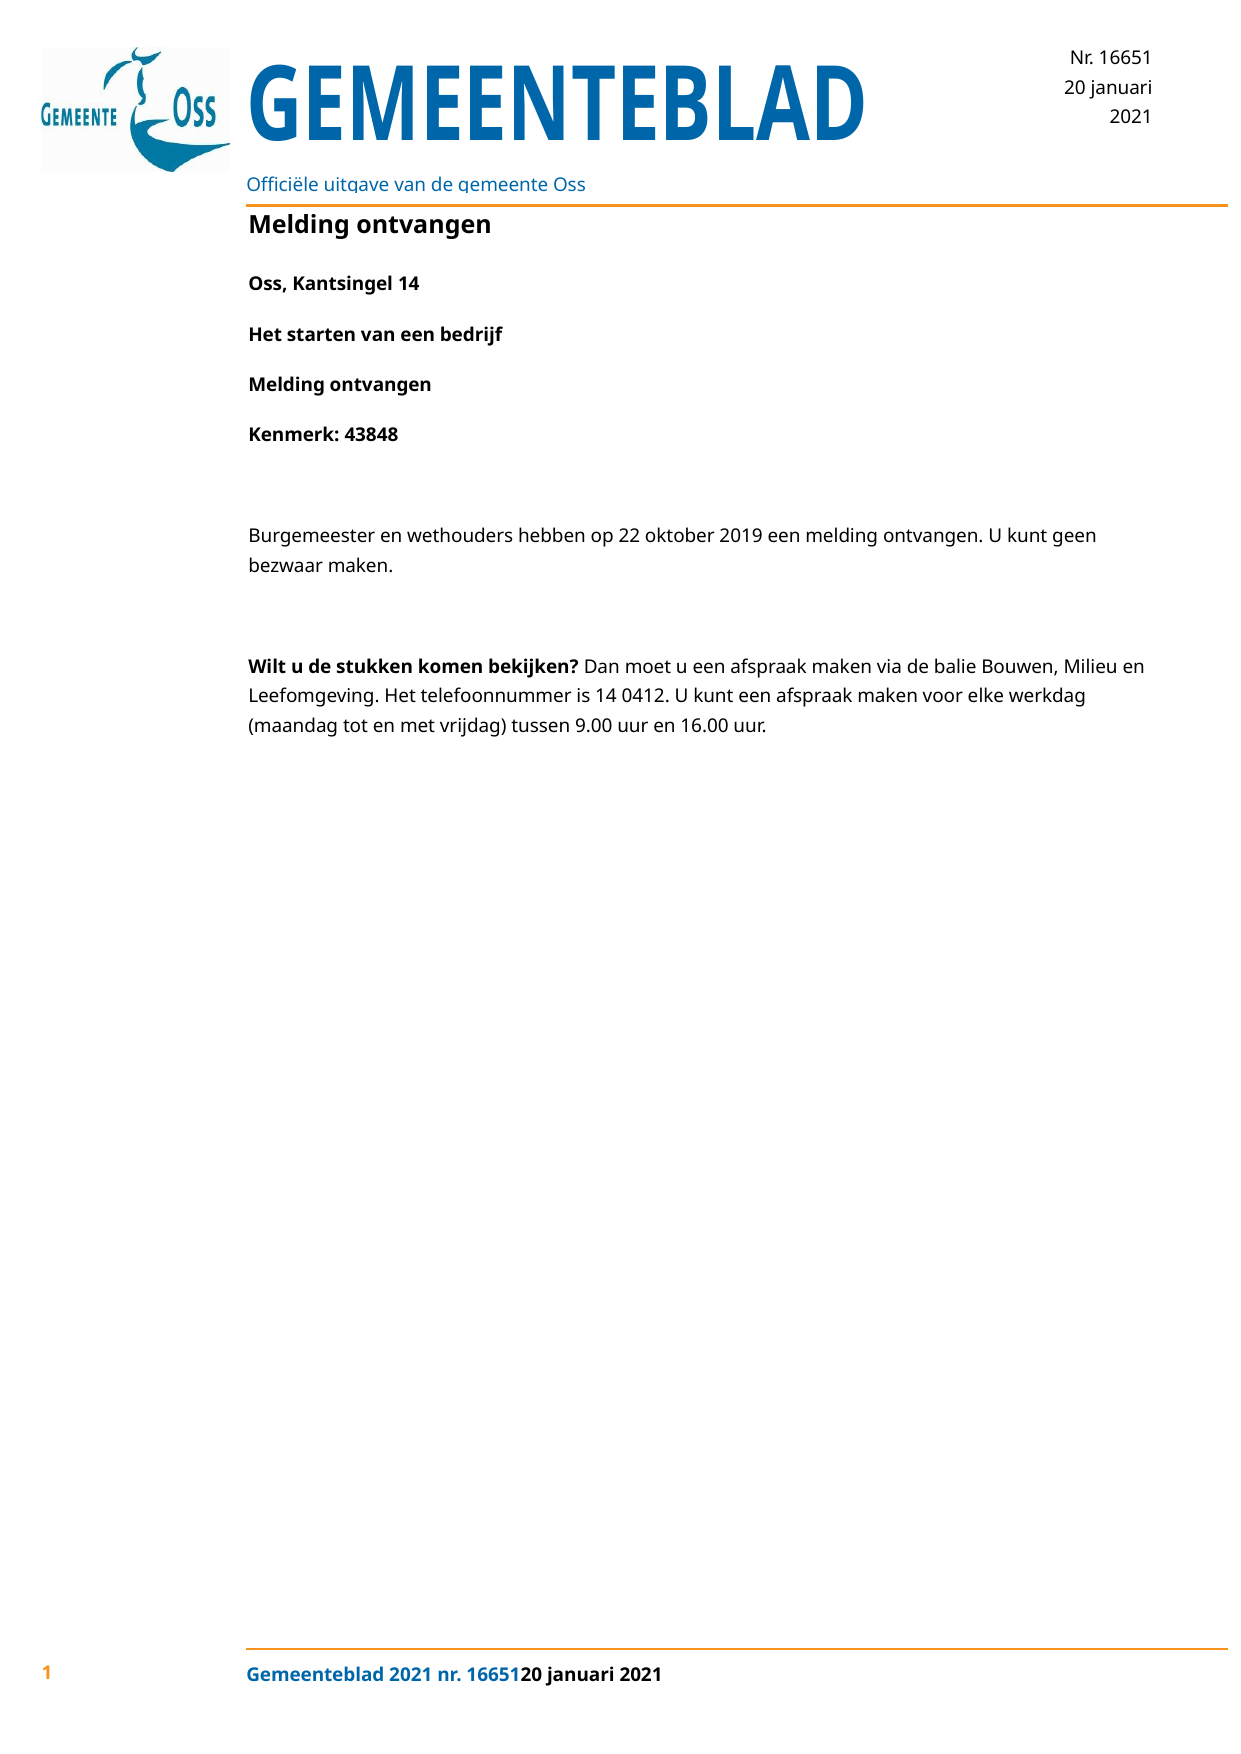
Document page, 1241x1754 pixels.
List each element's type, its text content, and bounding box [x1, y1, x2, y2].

picture [41, 47, 231, 172]
text Het starten van een bedrijf [248, 321, 1152, 346]
text Kenmerk: 43848 [248, 422, 1152, 447]
text Burgemeester en wethouders hebben op 22 oktober 2019 een melding ontvangen. U kunt geen bezwaar maken. [248, 522, 1152, 578]
text Melding ontvangen [248, 207, 1152, 241]
text Wilt u de stukken komen bekijken? Dan moet u een afspraak maken via de balie Bouwen, Milieu en Leefomgeving. Het telefoonnummer is 14 0412. U kunt een afspraak maken voor elke werkdag (maandag tot en met vrijdag) tussen 9.00 uur en 16.00 uur. [248, 653, 1152, 738]
text Oss, Kantsingel 14 [248, 270, 1152, 296]
text Melding ontvangen [248, 371, 1152, 397]
